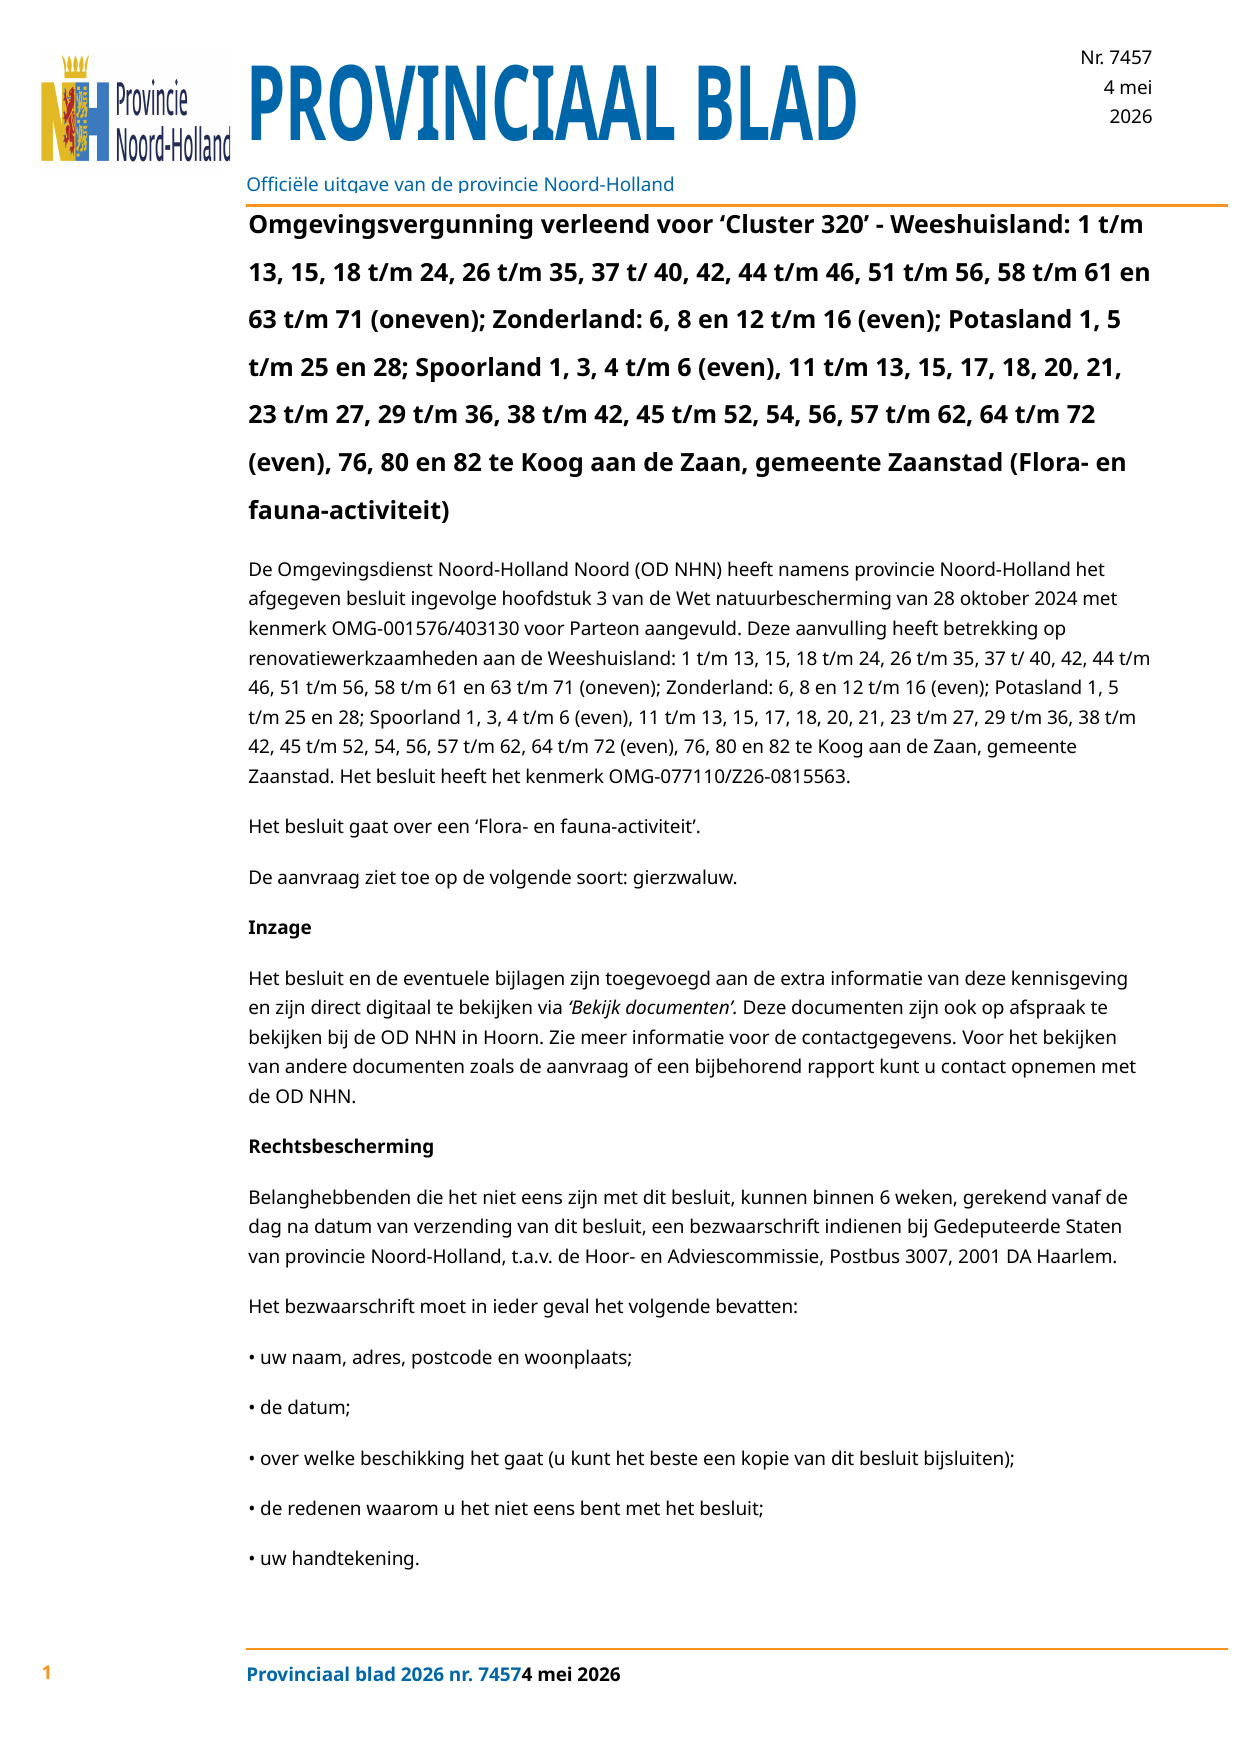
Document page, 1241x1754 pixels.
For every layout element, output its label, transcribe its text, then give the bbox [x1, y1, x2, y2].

text • de redenen waarom u het niet eens bent met het besluit; [248, 1495, 1152, 1521]
text De aanvraag ziet toe op de volgende soort: gierzwaluw. [248, 864, 1152, 889]
text De Omgevingsdienst Noord-Holland Noord (OD NHN) heeft namens provincie Noord-Holland het afgegeven besluit ingevolge hoofdstuk 3 van de Wet natuurbescherming van 28 oktober 2024 met kenmerk OMG-001576/403130 voor Parteon aangevuld. Deze aanvulling heeft betrekking op renovatiewerkzaamheden aan de Weeshuisland: 1 t/m 13, 15, 18 t/m 24, 26 t/m 35, 37 t/ 40, 42, 44 t/m 46, 51 t/m 56, 58 t/m 61 en 63 t/m 71 (oneven); Zonderland: 6, 8 en 12 t/m 16 (even); Potasland 1, 5 t/m 25 en 28; Spoorland 1, 3, 4 t/m 6 (even), 11 t/m 13, 15, 17, 18, 20, 21, 23 t/m 27, 29 t/m 36, 38 t/m 42, 45 t/m 52, 54, 56, 57 t/m 62, 64 t/m 72 (even), 76, 80 en 82 te Koog aan de Zaan, gemeente Zaanstad. Het besluit heeft het kenmerk OMG-077110/Z26-0815563. [248, 556, 1152, 789]
text • uw naam, adres, postcode en woonplaats; [248, 1344, 1152, 1369]
text Rechtsbescherming [248, 1133, 1152, 1159]
text Omgevingsvergunning verleend voor ‘Cluster 320’ - Weeshuisland: 1 t/m 13, 15, 18 t/m 24, 26 t/m 35, 37 t/ 40, 42, 44 t/m 46, 51 t/m 56, 58 t/m 61 en 63 t/m 71 (oneven); Zonderland: 6, 8 en 12 t/m 16 (even); Potasland 1, 5 t/m 25 en 28; Spoorland 1, 3, 4 t/m 6 (even), 11 t/m 13, 15, 17, 18, 20, 21, 23 t/m 27, 29 t/m 36, 38 t/m 42, 45 t/m 52, 54, 56, 57 t/m 62, 64 t/m 72 (even), 76, 80 en 82 te Koog aan de Zaan, gemeente Zaanstad (Flora- en fauna-activiteit) [248, 207, 1152, 526]
text • over welke beschikking het gaat (u kunt het beste een kopie van dit besluit bijsluiten); [248, 1445, 1152, 1470]
text Inzage [248, 914, 1152, 940]
text Het besluit en de eventuele bijlagen zijn toegevoegd aan de extra informatie van deze kennisgeving en zijn direct digitaal te bekijken via ‘Bekijk documenten’. Deze documenten zijn ook op afspraak te bekijken bij de OD NHN in Hoorn. Zie meer informatie voor de contactgegevens. Voor het bekijken van andere documenten zoals de aanvraag of een bijbehorend rapport kunt u contact opnemen met de OD NHN. [248, 965, 1152, 1109]
picture [41, 47, 231, 172]
text • uw handtekening. [248, 1546, 1152, 1571]
text Belanghebbenden die het niet eens zijn met dit besluit, kunnen binnen 6 weken, gerekend vanaf de dag na datum van verzending van dit besluit, een bezwaarschrift indienen bij Gedeputeerde Staten van provincie Noord-Holland, t.a.v. de Hoor- en Adviescommissie, Postbus 3007, 2001 DA Haarlem. [248, 1184, 1152, 1269]
text Het besluit gaat over een ‘Flora- en fauna-activiteit’. [248, 813, 1152, 839]
text • de datum; [248, 1394, 1152, 1420]
text Het bezwaarschrift moet in ieder geval het volgende bevatten: [248, 1293, 1152, 1319]
